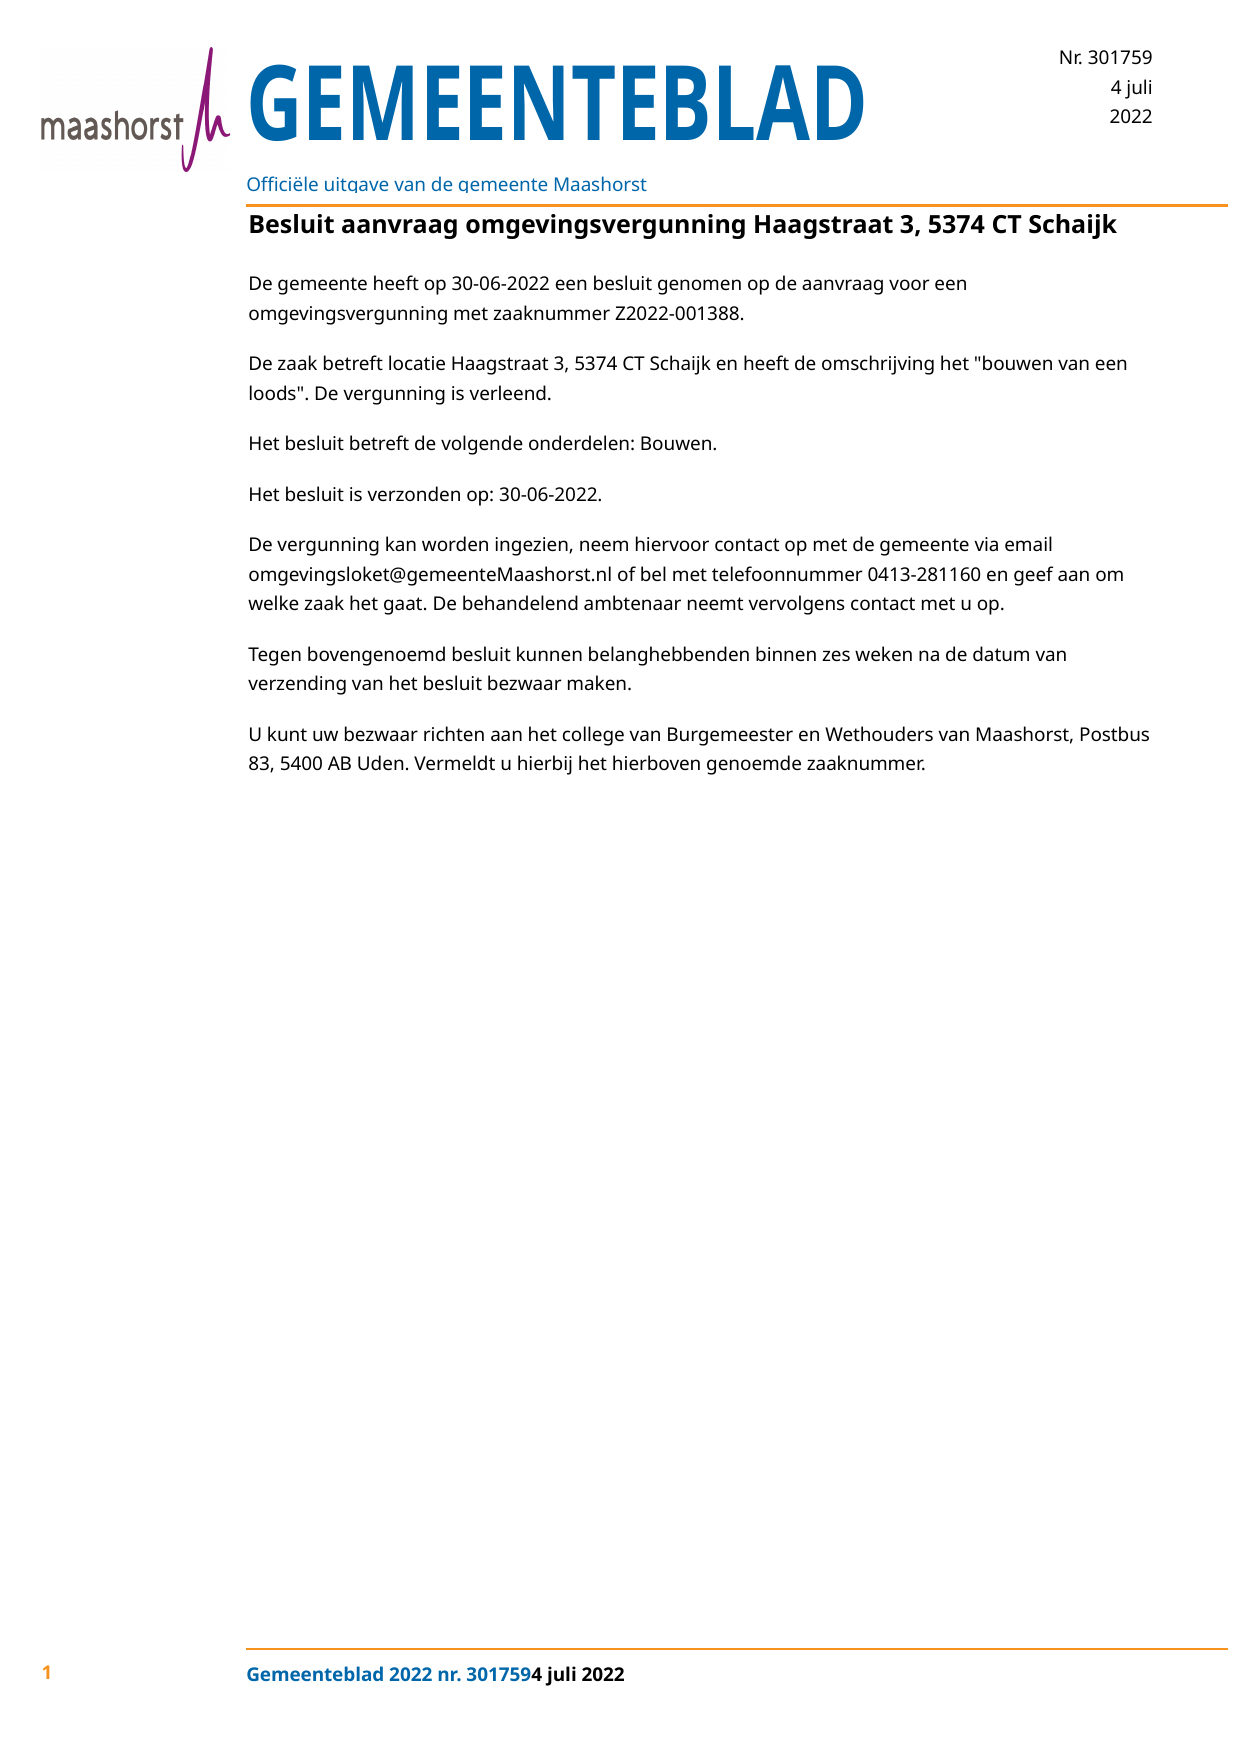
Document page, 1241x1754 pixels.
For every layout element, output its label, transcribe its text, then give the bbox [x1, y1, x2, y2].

text Besluit aanvraag omgevingsvergunning Haagstraat 3, 5374 CT Schaijk [248, 207, 1152, 241]
text De gemeente heeft op 30-06-2022 een besluit genomen op de aanvraag voor een omgevingsvergunning met zaaknummer Z2022-001388. [248, 270, 1152, 326]
text De zaak betreft locatie Haagstraat 3, 5374 CT Schaijk en heeft de omschrijving het "bouwen van een loods". De vergunning is verleend. [248, 350, 1152, 406]
text U kunt uw bezwaar richten aan het college van Burgemeester en Wethouders van Maashorst, Postbus 83, 5400 AB Uden. Vermeldt u hierbij het hierboven genoemde zaaknummer. [248, 721, 1152, 776]
text Het besluit is verzonden op: 30-06-2022. [248, 481, 1152, 506]
text Tegen bovengenoemd besluit kunnen belanghebbenden binnen zes weken na de datum van verzending van het besluit bezwaar maken. [248, 641, 1152, 696]
text De vergunning kan worden ingezien, neem hiervoor contact op met de gemeente via email omgevingsloket@gemeenteMaashorst.nl of bel met telefoonnummer 0413-281160 en geef aan om welke zaak het gaat. De behandelend ambtenaar neemt vervolgens contact met u op. [248, 531, 1152, 616]
picture [41, 47, 231, 172]
text Het besluit betreft de volgende onderdelen: Bouwen. [248, 430, 1152, 456]
